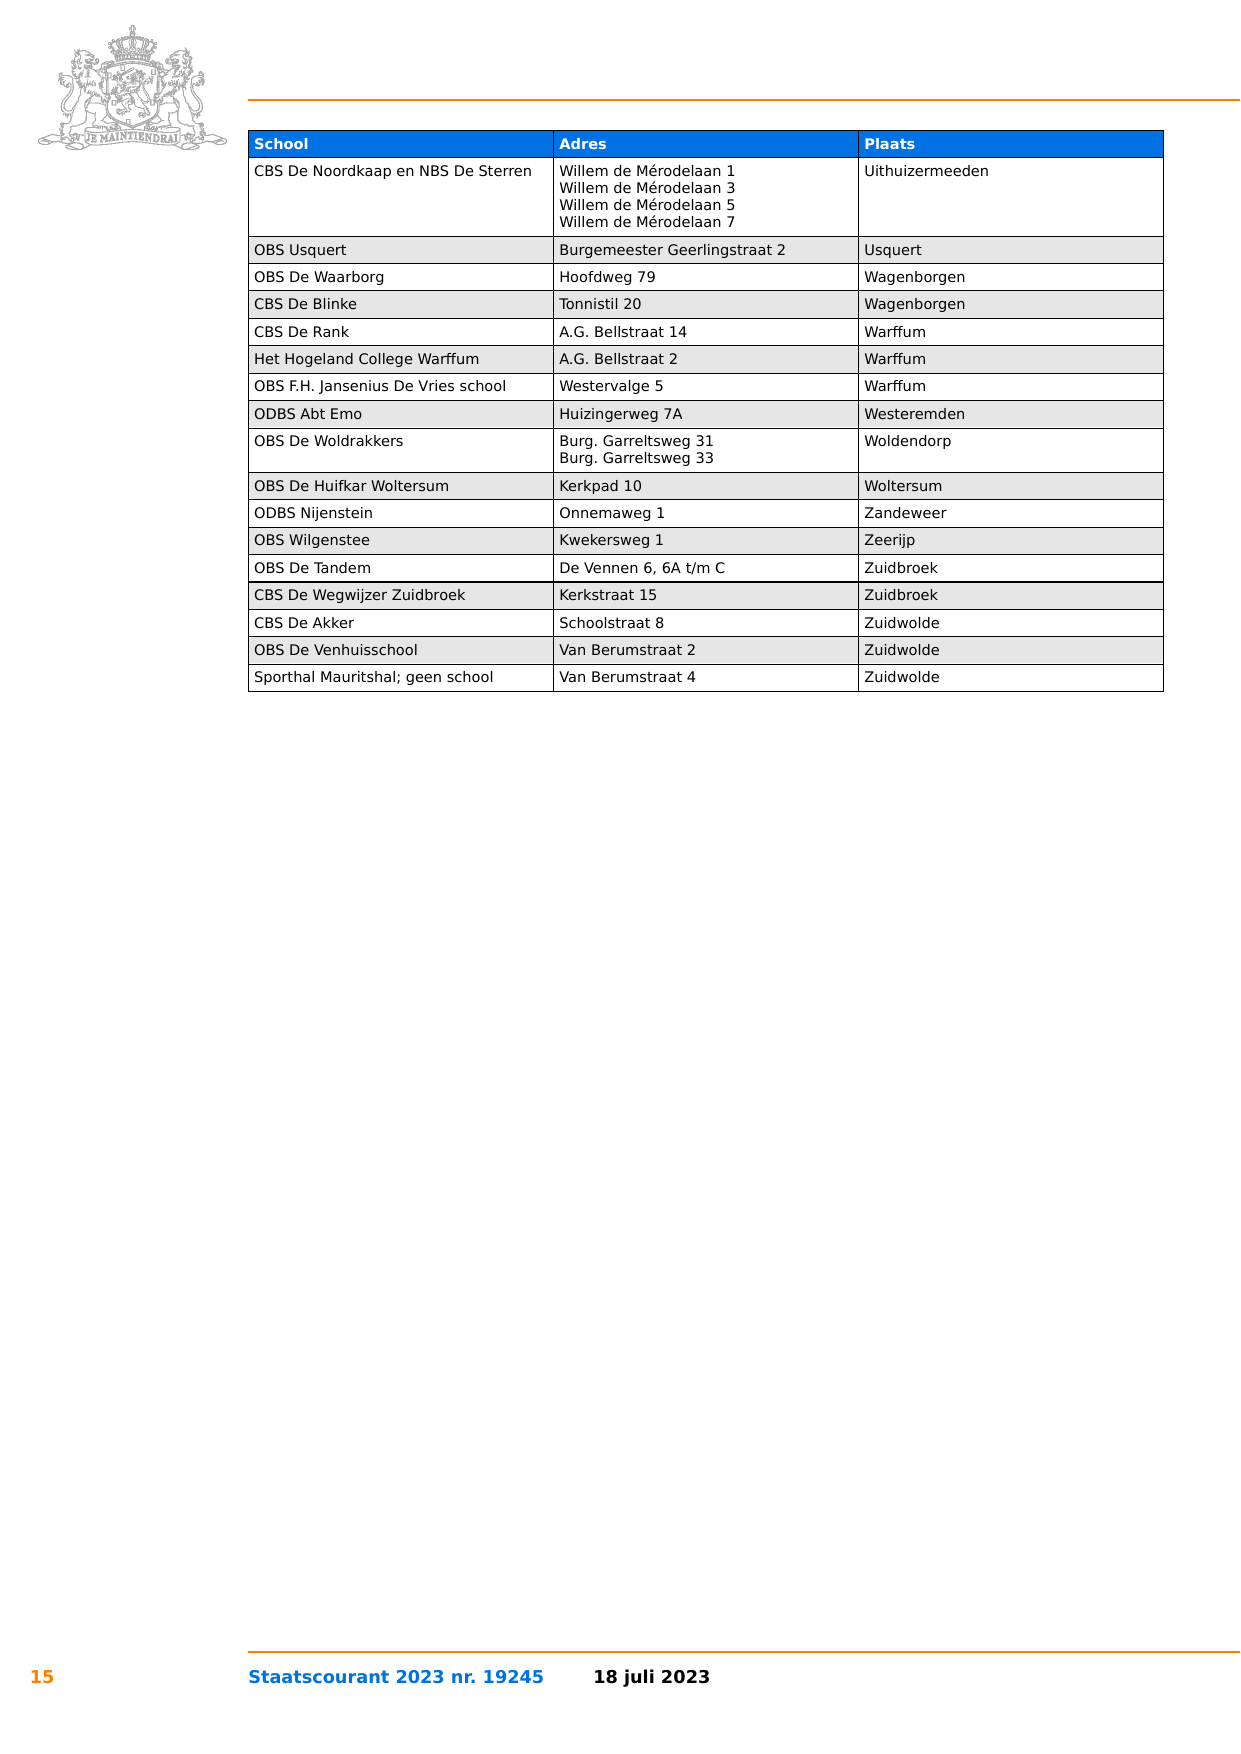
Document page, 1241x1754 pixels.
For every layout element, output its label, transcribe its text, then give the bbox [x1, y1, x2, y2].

table_cell Woldendorp [859, 429, 1163, 472]
table_cell OBS Wilgenstee [249, 528, 553, 554]
table_header Adres [554, 131, 858, 157]
table_cell Woltersum [859, 473, 1163, 499]
table_cell Sporthal Mauritshal; geen school [249, 665, 553, 691]
table_cell CBS De Akker [249, 610, 553, 636]
table_header Plaats [859, 131, 1163, 157]
table_cell A.G. Bellstraat 14 [554, 319, 858, 345]
table_cell De Vennen 6, 6A t/m C [554, 555, 858, 581]
table_cell Kerkpad 10 [554, 473, 858, 499]
table_cell Zuidwolde [859, 665, 1163, 691]
table_cell Zeerijp [859, 528, 1163, 554]
table_cell A.G. Bellstraat 2 [554, 346, 858, 373]
table_cell Burgemeester Geerlingstraat 2 [554, 237, 858, 263]
table_cell Van Berumstraat 4 [554, 665, 858, 691]
table_cell Kwekersweg 1 [554, 528, 858, 554]
table_cell Warffum [859, 346, 1163, 373]
table_cell Westervalge 5 [554, 374, 858, 400]
table_cell ODBS Abt Emo [249, 401, 553, 427]
table_cell Tonnistil 20 [554, 291, 858, 318]
table_cell Uithuizermeeden [859, 158, 1163, 236]
table_cell OBS De Venhuisschool [249, 637, 553, 663]
table_cell Zuidwolde [859, 637, 1163, 663]
table_cell Warffum [859, 374, 1163, 400]
table_cell Hoofdweg 79 [554, 264, 858, 290]
table_cell ODBS Nijenstein [249, 500, 553, 527]
table_cell Usquert [859, 237, 1163, 263]
table_cell Burg. Garreltsweg 31 Burg. Garreltsweg 33 [554, 429, 858, 472]
table_cell Schoolstraat 8 [554, 610, 858, 636]
table_cell OBS De Huifkar Woltersum [249, 473, 553, 499]
table_cell OBS De Tandem [249, 555, 553, 581]
table_cell CBS De Noordkaap en NBS De Sterren [249, 158, 553, 236]
table_cell Kerkstraat 15 [554, 583, 858, 609]
table_cell Huizingerweg 7A [554, 401, 858, 427]
table_cell CBS De Wegwijzer Zuidbroek [249, 583, 553, 609]
picture [38, 25, 227, 150]
table_cell Het Hogeland College Warffum [249, 346, 553, 373]
table_cell Zandeweer [859, 500, 1163, 527]
table_cell Van Berumstraat 2 [554, 637, 858, 663]
table_cell Zuidbroek [859, 555, 1163, 581]
table_cell Onnemaweg 1 [554, 500, 858, 527]
table_cell Westeremden [859, 401, 1163, 427]
table_cell Wagenborgen [859, 264, 1163, 290]
table_cell Zuidbroek [859, 583, 1163, 609]
table_cell Willem de Mérodelaan 1 Willem de Mérodelaan 3 Willem de Mérodelaan 5 Willem de Mérodelaan 7 [554, 158, 858, 236]
table_cell Warffum [859, 319, 1163, 345]
table_cell OBS De Woldrakkers [249, 429, 553, 472]
table_cell OBS De Waarborg [249, 264, 553, 290]
table_cell OBS Usquert [249, 237, 553, 263]
table_cell Zuidwolde [859, 610, 1163, 636]
table_header School [249, 131, 553, 157]
table_cell OBS F.H. Jansenius De Vries school [249, 374, 553, 400]
table_cell Wagenborgen [859, 291, 1163, 318]
table_cell CBS De Rank [249, 319, 553, 345]
table_cell CBS De Blinke [249, 291, 553, 318]
